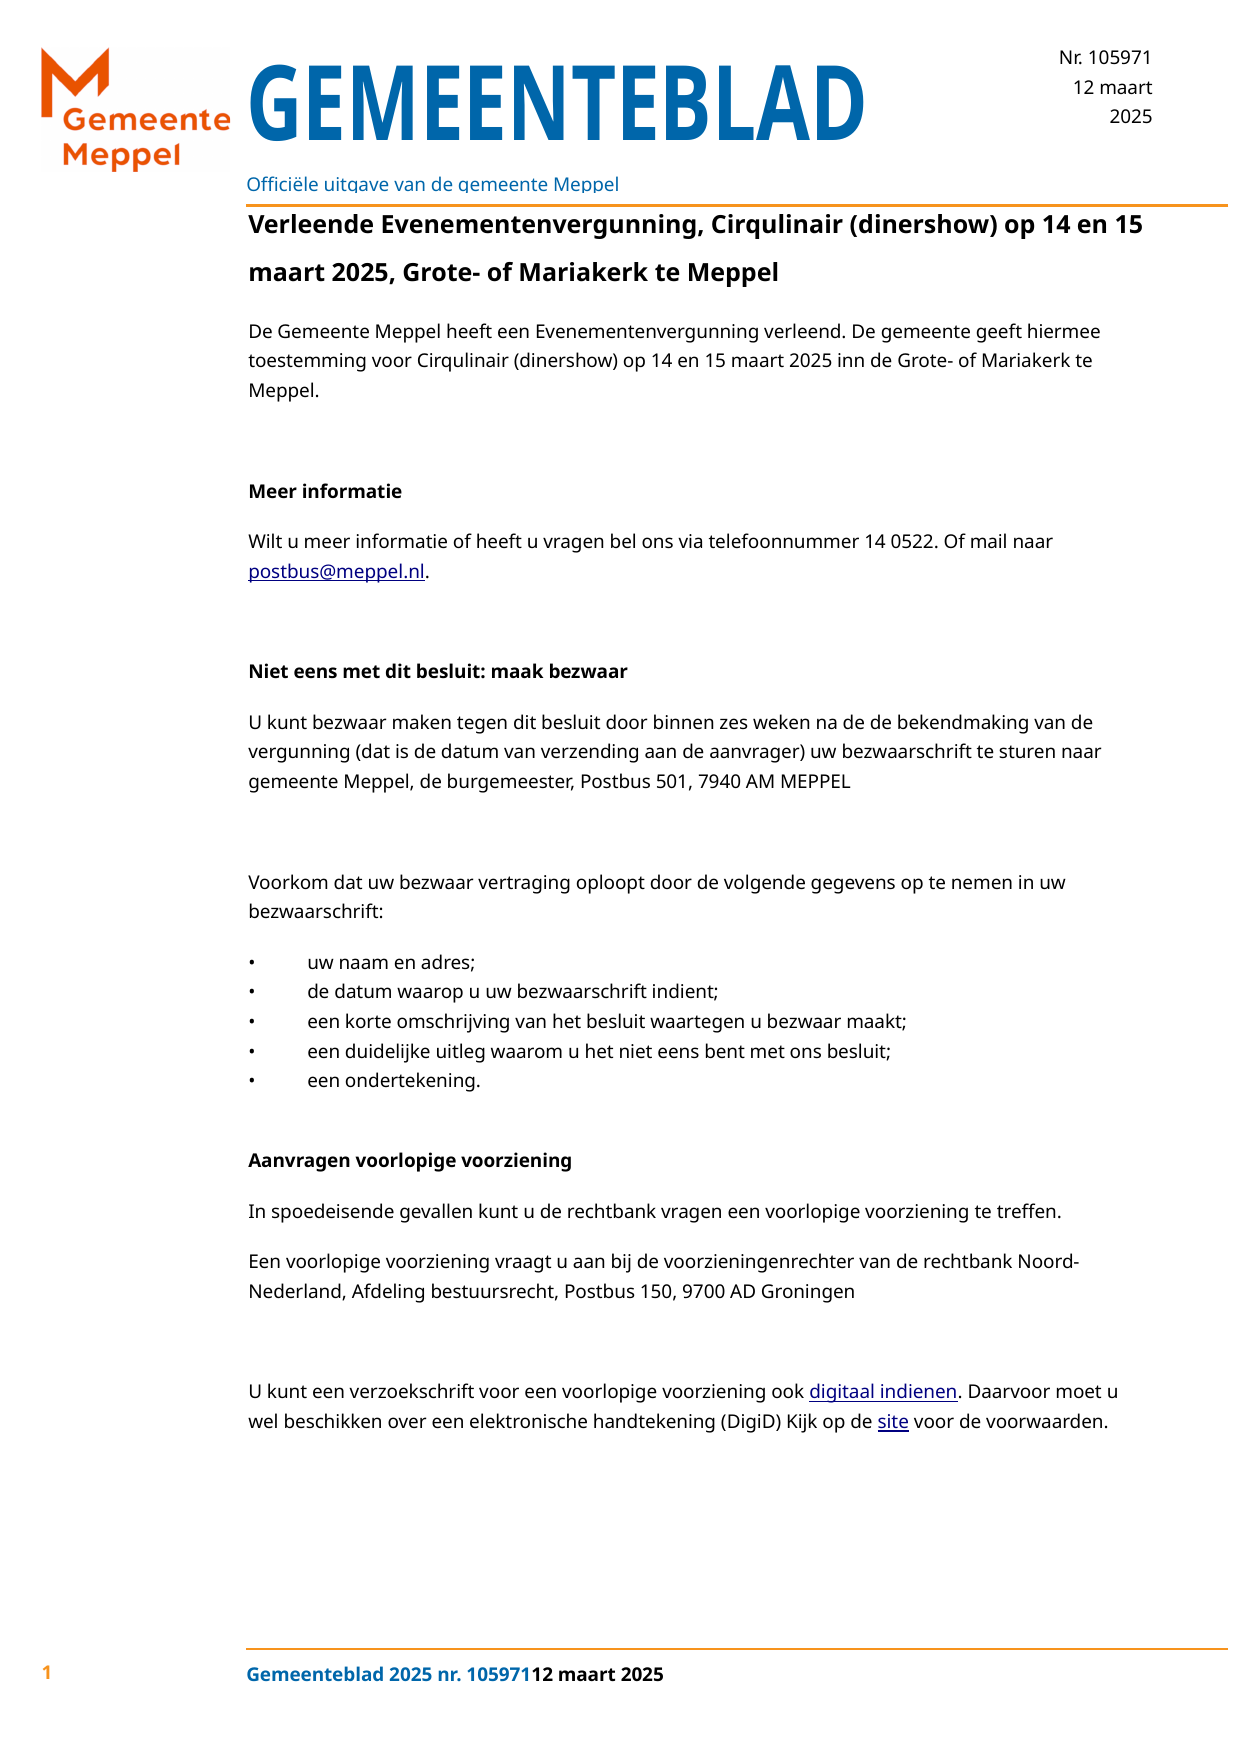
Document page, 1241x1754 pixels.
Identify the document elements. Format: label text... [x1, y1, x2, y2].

list uw naam en adres; [248, 949, 1152, 975]
text In spoedeisende gevallen kunt u de rechtbank vragen een voorlopige voorziening te treffen. [248, 1198, 1152, 1224]
picture [41, 47, 231, 172]
list een duidelijke uitleg waarom u het niet eens bent met ons besluit; [248, 1038, 1152, 1064]
text Niet eens met dit besluit: maak bezwaar [248, 659, 1152, 684]
text U kunt bezwaar maken tegen dit besluit door binnen zes weken na de de bekendmaking van de vergunning (dat is de datum van verzending aan de aanvrager) uw bezwaarschrift te sturen naar gemeente Meppel, de burgemeester, Postbus 501, 7940 AM MEPPEL [248, 709, 1152, 794]
text De Gemeente Meppel heeft een Evenementenvergunning verleend. De gemeente geeft hiermee toestemming voor Cirqulinair (dinershow) op 14 en 15 maart 2025 inn de Grote- of Mariakerk te Meppel. [248, 318, 1152, 403]
text Een voorlopige voorziening vraagt u aan bij de voorzieningenrechter van de rechtbank Noord-Nederland, Afdeling bestuursrecht, Postbus 150, 9700 AD Groningen [248, 1248, 1152, 1304]
text Wilt u meer informatie of heeft u vragen bel ons via telefoonnummer 14 0522. Of mail naar postbus@meppel.nl. [248, 528, 1152, 584]
text Verleende Evenementenvergunning, Cirqulinair (dinershow) op 14 en 15 maart 2025, Grote- of Mariakerk te Meppel [248, 207, 1152, 288]
text Aanvragen voorlopige voorziening [248, 1147, 1152, 1173]
text U kunt een verzoekschrift voor een voorlopige voorziening ook digitaal indienen. Daarvoor moet u wel beschikken over een elektronische handtekening (DigiD) Kijk op de site voor de voorwaarden. [248, 1379, 1152, 1434]
text Voorkom dat uw bezwaar vertraging oploopt door de volgende gegevens op te nemen in uw bezwaarschrift: [248, 869, 1152, 924]
text Meer informatie [248, 478, 1152, 504]
list een korte omschrijving van het besluit waartegen u bezwaar maakt; [248, 1008, 1152, 1034]
list de datum waarop u uw bezwaarschrift indient; [248, 979, 1152, 1004]
list een ondertekening. [248, 1067, 1152, 1093]
